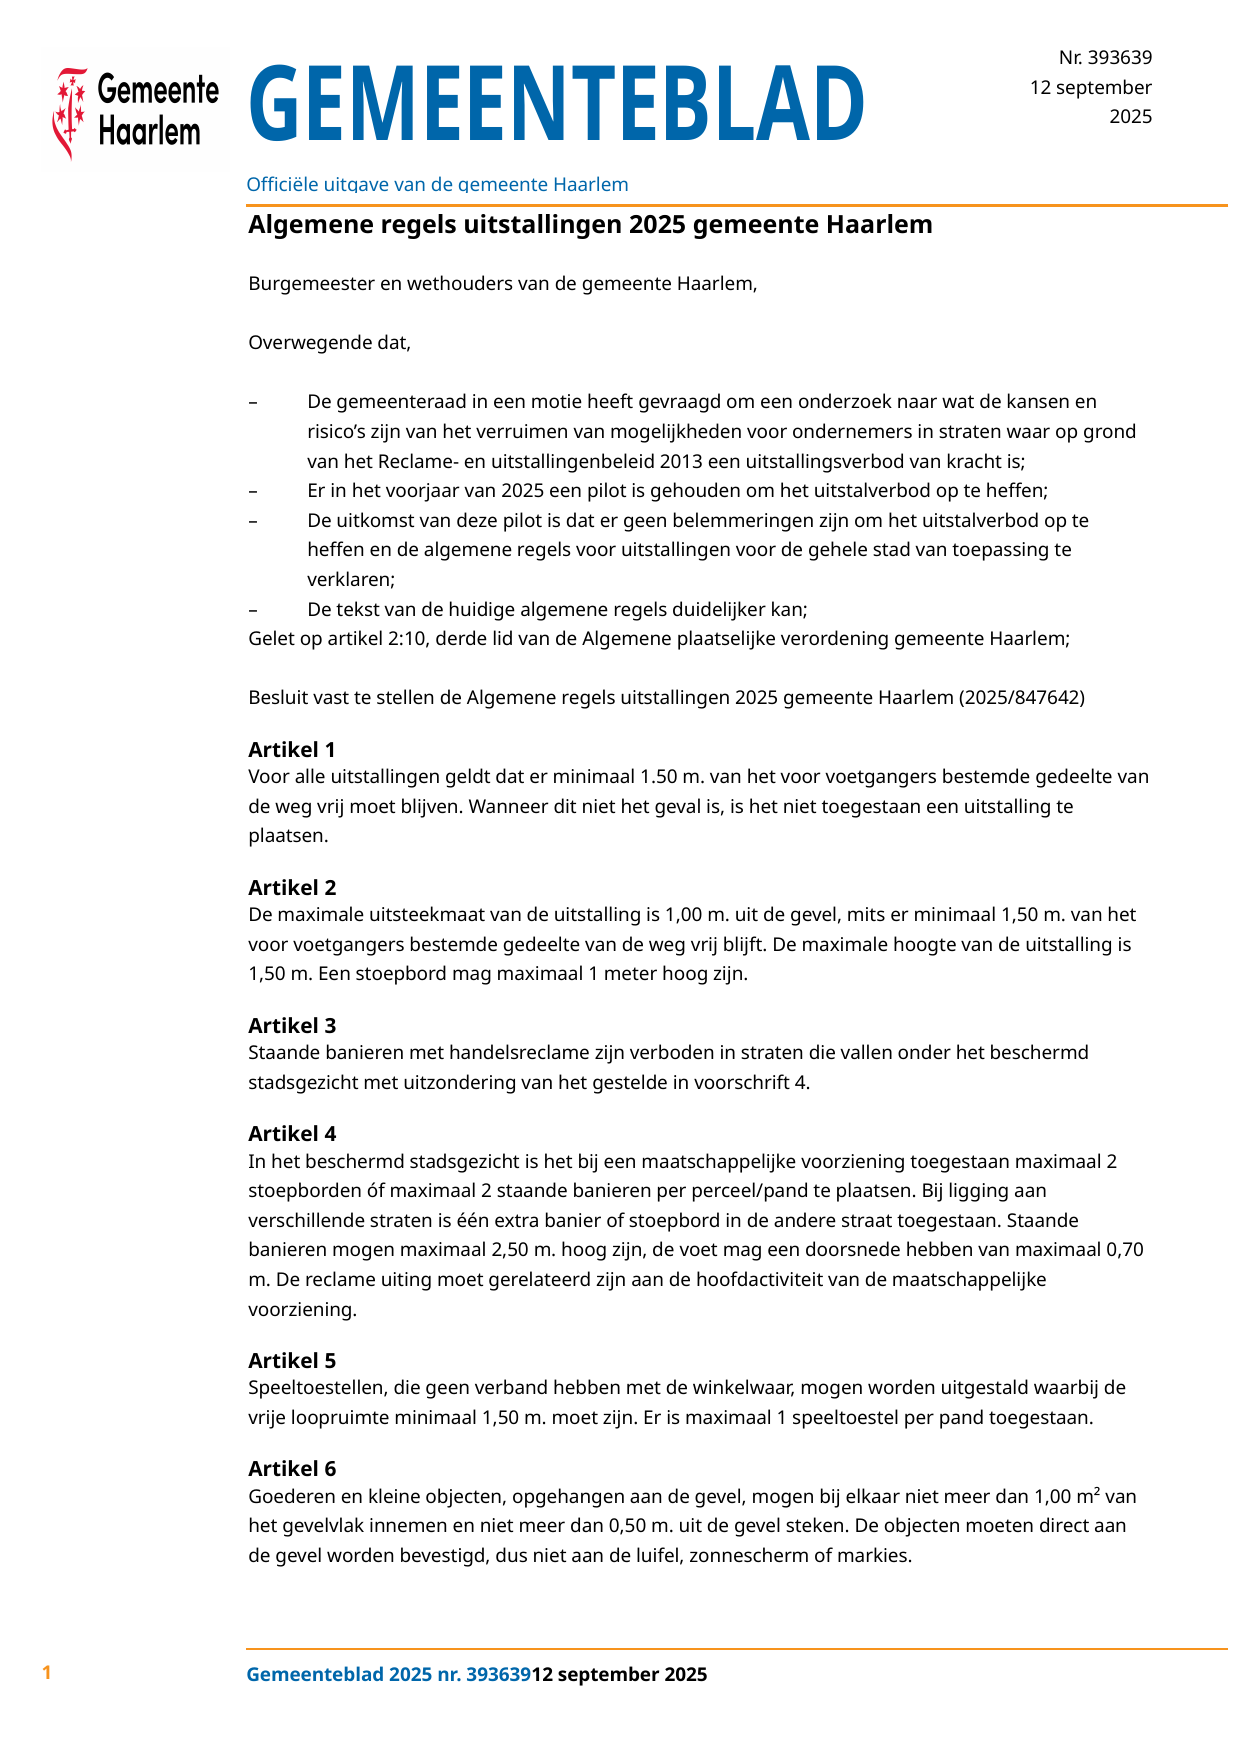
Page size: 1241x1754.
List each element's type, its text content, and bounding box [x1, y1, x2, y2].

text Artikel 3 [248, 1011, 1152, 1039]
text Gelet op artikel 2:10, derde lid van de Algemene plaatselijke verordening gemeente Haarlem; [248, 625, 1152, 651]
text In het beschermd stadsgezicht is het bij een maatschappelijke voorziening toegestaan maximaal 2 stoepborden óf maximaal 2 staande banieren per perceel/pand te plaatsen. Bij ligging aan verschillende straten is één extra banier of stoepbord in de andere straat toegestaan. Staande banieren mogen maximaal 2,50 m. hoog zijn, de voet mag een doorsnede hebben van maximaal 0,70 m. De reclame uiting moet gerelateerd zijn aan de hoofdactiviteit van de maatschappelijke voorziening. [248, 1148, 1152, 1321]
text Besluit vast te stellen de Algemene regels uitstallingen 2025 gemeente Haarlem (2025/847642) [248, 684, 1152, 710]
text Goederen en kleine objecten, opgehangen aan de gevel, mogen bij elkaar niet meer dan 1,00 m² van het gevelvlak innemen en niet meer dan 0,50 m. uit de gevel steken. De objecten moeten direct aan de gevel worden bevestigd, dus niet aan de luifel, zonnescherm of markies. [248, 1483, 1152, 1568]
text Burgemeester en wethouders van de gemeente Haarlem, [248, 270, 1152, 296]
list De uitkomst van deze pilot is dat er geen belemmeringen zijn om het uitstalverbod op te heffen en de algemene regels voor uitstallingen voor de gehele stad van toepassing te verklaren; [248, 507, 1152, 592]
list De gemeenteraad in een motie heeft gevraagd om een onderzoek naar wat de kansen en risico’s zijn van het verruimen van mogelijkheden voor ondernemers in straten waar op grond van het Reclame- en uitstallingenbeleid 2013 een uitstallingsverbod van kracht is; [248, 389, 1152, 473]
text Staande banieren met handelsreclame zijn verboden in straten die vallen onder het beschermd stadsgezicht met uitzondering van het gestelde in voorschrift 4. [248, 1039, 1152, 1095]
text Artikel 6 [248, 1454, 1152, 1483]
text Speeltoestellen, die geen verband hebben met de winkelwaar, mogen worden uitgestald waarbij de vrije loopruimte minimaal 1,50 m. moet zijn. Er is maximaal 1 speeltoestel per pand toegestaan. [248, 1374, 1152, 1430]
text Algemene regels uitstallingen 2025 gemeente Haarlem [248, 207, 1152, 241]
text Artikel 1 [248, 735, 1152, 763]
picture [41, 47, 231, 172]
text Overwegende dat, [248, 329, 1152, 355]
list De tekst van de huidige algemene regels duidelijker kan; [248, 596, 1152, 621]
text Voor alle uitstallingen geldt dat er minimaal 1.50 m. van het voor voetgangers bestemde gedeelte van de weg vrij moet blijven. Wanneer dit niet het geval is, is het niet toegestaan een uitstalling te plaatsen. [248, 763, 1152, 848]
text Artikel 2 [248, 873, 1152, 901]
text Artikel 5 [248, 1346, 1152, 1374]
text De maximale uitsteekmaat van de uitstalling is 1,00 m. uit de gevel, mits er minimaal 1,50 m. van het voor voetgangers bestemde gedeelte van de weg vrij blijft. De maximale hoogte van de uitstalling is 1,50 m. Een stoepbord mag maximaal 1 meter hoog zijn. [248, 901, 1152, 986]
text Artikel 4 [248, 1119, 1152, 1148]
list Er in het voorjaar van 2025 een pilot is gehouden om het uitstalverbod op te heffen; [248, 477, 1152, 503]
